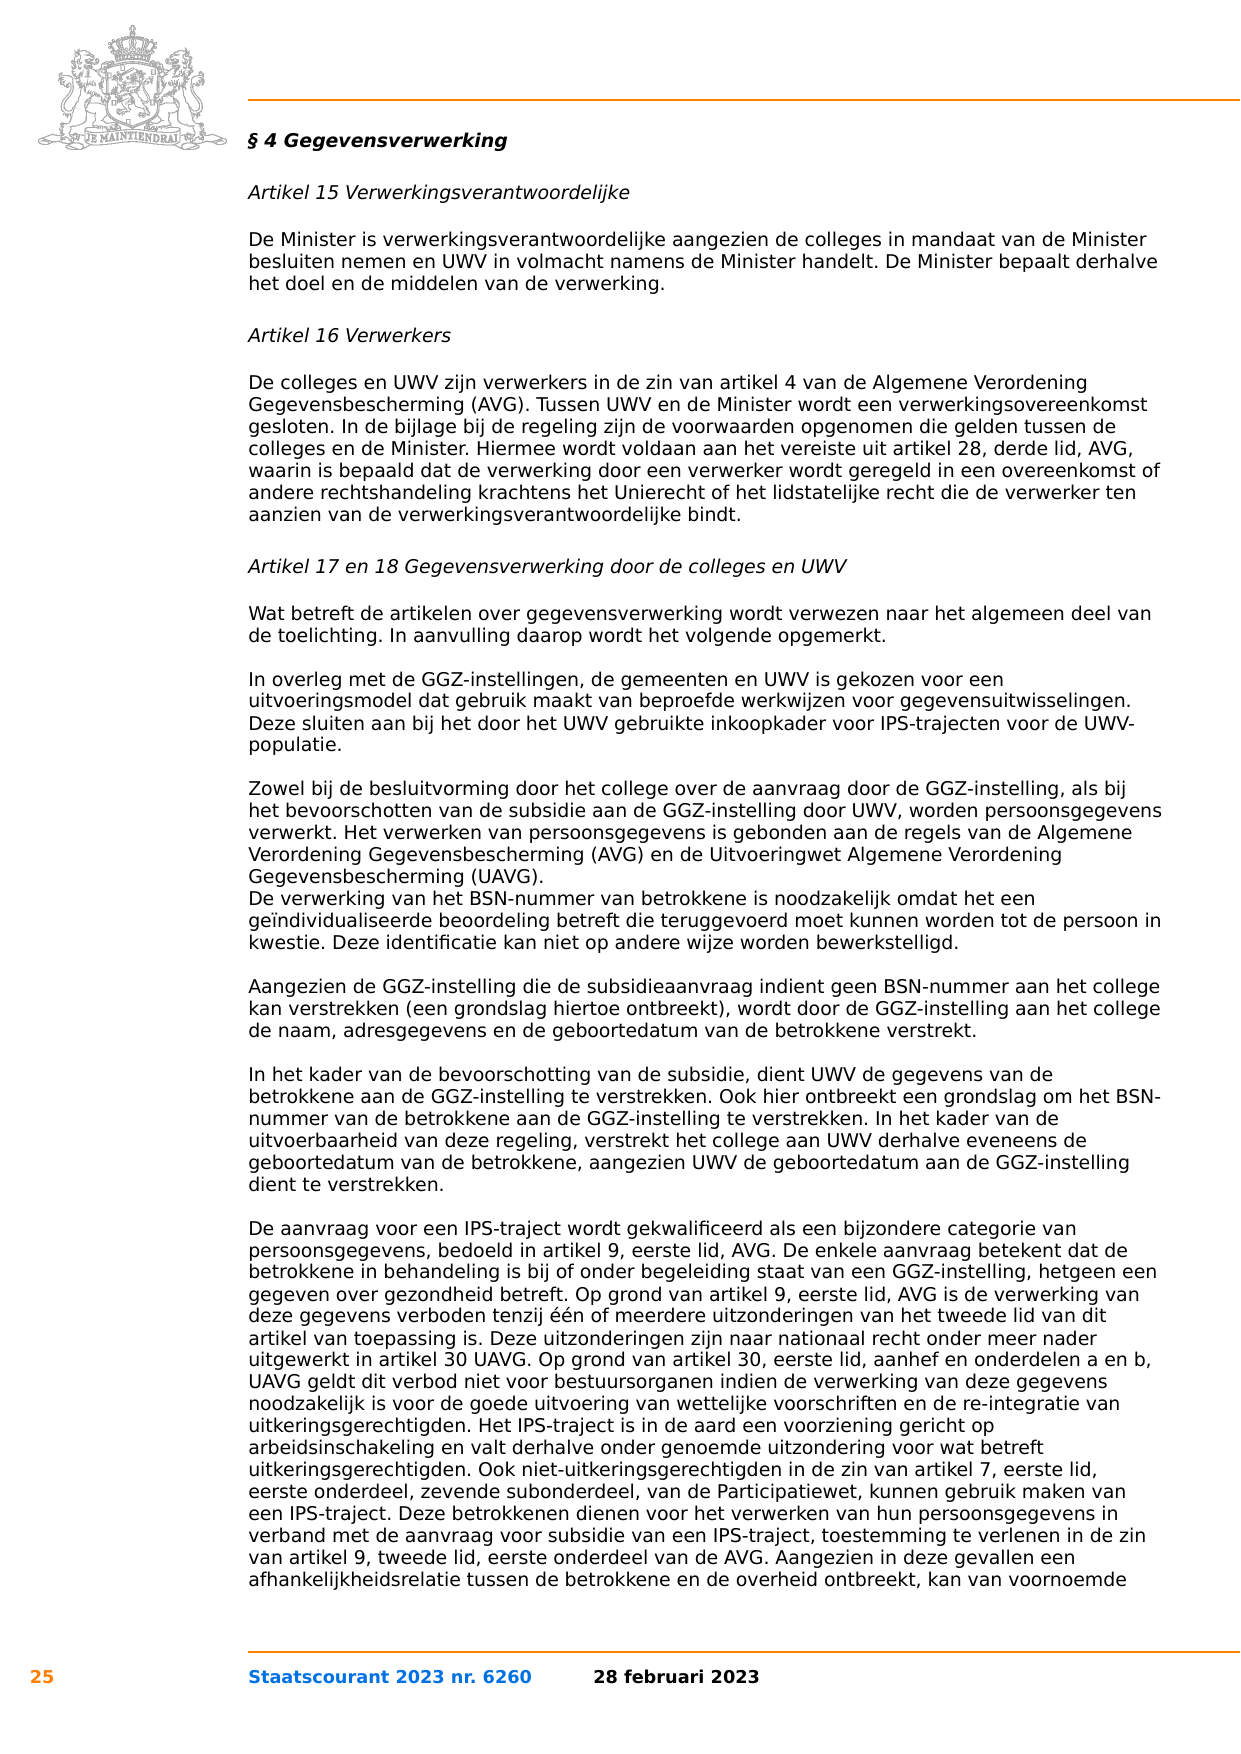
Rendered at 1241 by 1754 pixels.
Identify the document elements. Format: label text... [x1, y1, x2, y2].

text In het kader van de bevoorschotting van de subsidie, dient UWV de gegevens van de betrokkene aan de GGZ-instelling te verstrekken. Ook hier ontbreekt een grondslag om het BSN-nummer van de betrokkene aan de GGZ-instelling te verstrekken. In het kader van de uitvoerbaarheid van deze regeling, verstrekt het college aan UWV derhalve eveneens de geboortedatum van de betrokkene, aangezien UWV de geboortedatum aan de GGZ-instelling dient te verstrekken. [248, 1064, 1163, 1196]
text De Minister is verwerkingsverantwoordelijke aangezien de colleges in mandaat van de Minister besluiten nemen en UWV in volmacht namens de Minister handelt. De Minister bepaalt derhalve het doel en de middelen van de verwerking. [248, 229, 1163, 295]
text In overleg met de GGZ-instellingen, de gemeenten en UWV is gekozen voor een uitvoeringsmodel dat gebruik maakt van beproefde werkwijzen voor gegevensuitwisselingen. Deze sluiten aan bij het door het UWV gebruikte inkoopkader voor IPS-trajecten voor de UWV-populatie. [248, 668, 1163, 756]
text De colleges en UWV zijn verwerkers in de zin van artikel 4 van de Algemene Verordening Gegevensbescherming (AVG). Tussen UWV en de Minister wordt een verwerkingsovereenkomst gesloten. In de bijlage bij de regeling zijn de voorwaarden opgenomen die gelden tussen de colleges en de Minister. Hiermee wordt voldaan aan het vereiste uit artikel 28, derde lid, AVG, waarin is bepaald dat de verwerking door een verwerker wordt geregeld in een overeenkomst of andere rechtshandeling krachtens het Unierecht of het lidstatelijke recht die de verwerker ten aanzien van de verwerkingsverantwoordelijke bindt. [248, 372, 1163, 526]
subtitle § 4 Gegevensverwerking [248, 130, 1163, 152]
subtitle Artikel 15 Verwerkingsverantwoordelijke [248, 182, 1163, 204]
subtitle Artikel 16 Verwerkers [248, 325, 1163, 347]
subtitle Artikel 17 en 18 Gegevensverwerking door de colleges en UWV [248, 556, 1163, 578]
text Zowel bij de besluitvorming door het college over de aanvraag door de GGZ-instelling, als bij het bevoorschotten van de subsidie aan de GGZ-instelling door UWV, worden persoonsgegevens verwerkt. Het verwerken van persoonsgegevens is gebonden aan de regels van de Algemene Verordening Gegevensbescherming (AVG) en de Uitvoeringwet Algemene Verordening Gegevensbescherming (UAVG). [248, 778, 1163, 888]
text Wat betreft de artikelen over gegevensverwerking wordt verwezen naar het algemeen deel van de toelichting. In aanvulling daarop wordt het volgende opgemerkt. [248, 603, 1163, 647]
text De aanvraag voor een IPS-traject wordt gekwalificeerd als een bijzondere categorie van persoonsgegevens, bedoeld in artikel 9, eerste lid, AVG. De enkele aanvraag betekent dat de betrokkene in behandeling is bij of onder begeleiding staat van een GGZ-instelling, hetgeen een gegeven over gezondheid betreft. Op grond van artikel 9, eerste lid, AVG is de verwerking van deze gegevens verboden tenzij één of meerdere uitzonderingen van het tweede lid van dit artikel van toepassing is. Deze uitzonderingen zijn naar nationaal recht onder meer nader uitgewerkt in artikel 30 UAVG. Op grond van artikel 30, eerste lid, aanhef en onderdelen a en b, UAVG geldt dit verbod niet voor bestuursorganen indien de verwerking van deze gegevens noodzakelijk is voor de goede uitvoering van wettelijke voorschriften en de re-integratie van uitkeringsgerechtigden. Het IPS-traject is in de aard een voorziening gericht op arbeidsinschakeling en valt derhalve onder genoemde uitzondering voor wat betreft uitkeringsgerechtigden. Ook niet-uitkeringsgerechtigden in de zin van artikel 7, eerste lid, eerste onderdeel, zevende subonderdeel, van de Participatiewet, kunnen gebruik maken van een IPS-traject. Deze betrokkenen dienen voor het verwerken van hun persoonsgegevens in verband met de aanvraag voor subsidie van een IPS-traject, toestemming te verlenen in de zin van artikel 9, tweede lid, eerste onderdeel van de AVG. Aangezien in deze gevallen een afhankelijkheidsrelatie tussen de betrokkene en de overheid ontbreekt, kan van voornoemde [248, 1217, 1163, 1591]
text De verwerking van het BSN-nummer van betrokkene is noodzakelijk omdat het een geïndividualiseerde beoordeling betreft die teruggevoerd moet kunnen worden tot de persoon in kwestie. Deze identificatie kan niet op andere wijze worden bewerkstelligd. [248, 888, 1163, 954]
picture [38, 25, 227, 150]
text Aangezien de GGZ-instelling die de subsidieaanvraag indient geen BSN-nummer aan het college kan verstrekken (een grondslag hiertoe ontbreekt), wordt door de GGZ-instelling aan het college de naam, adresgegevens en de geboortedatum van de betrokkene verstrekt. [248, 976, 1163, 1042]
